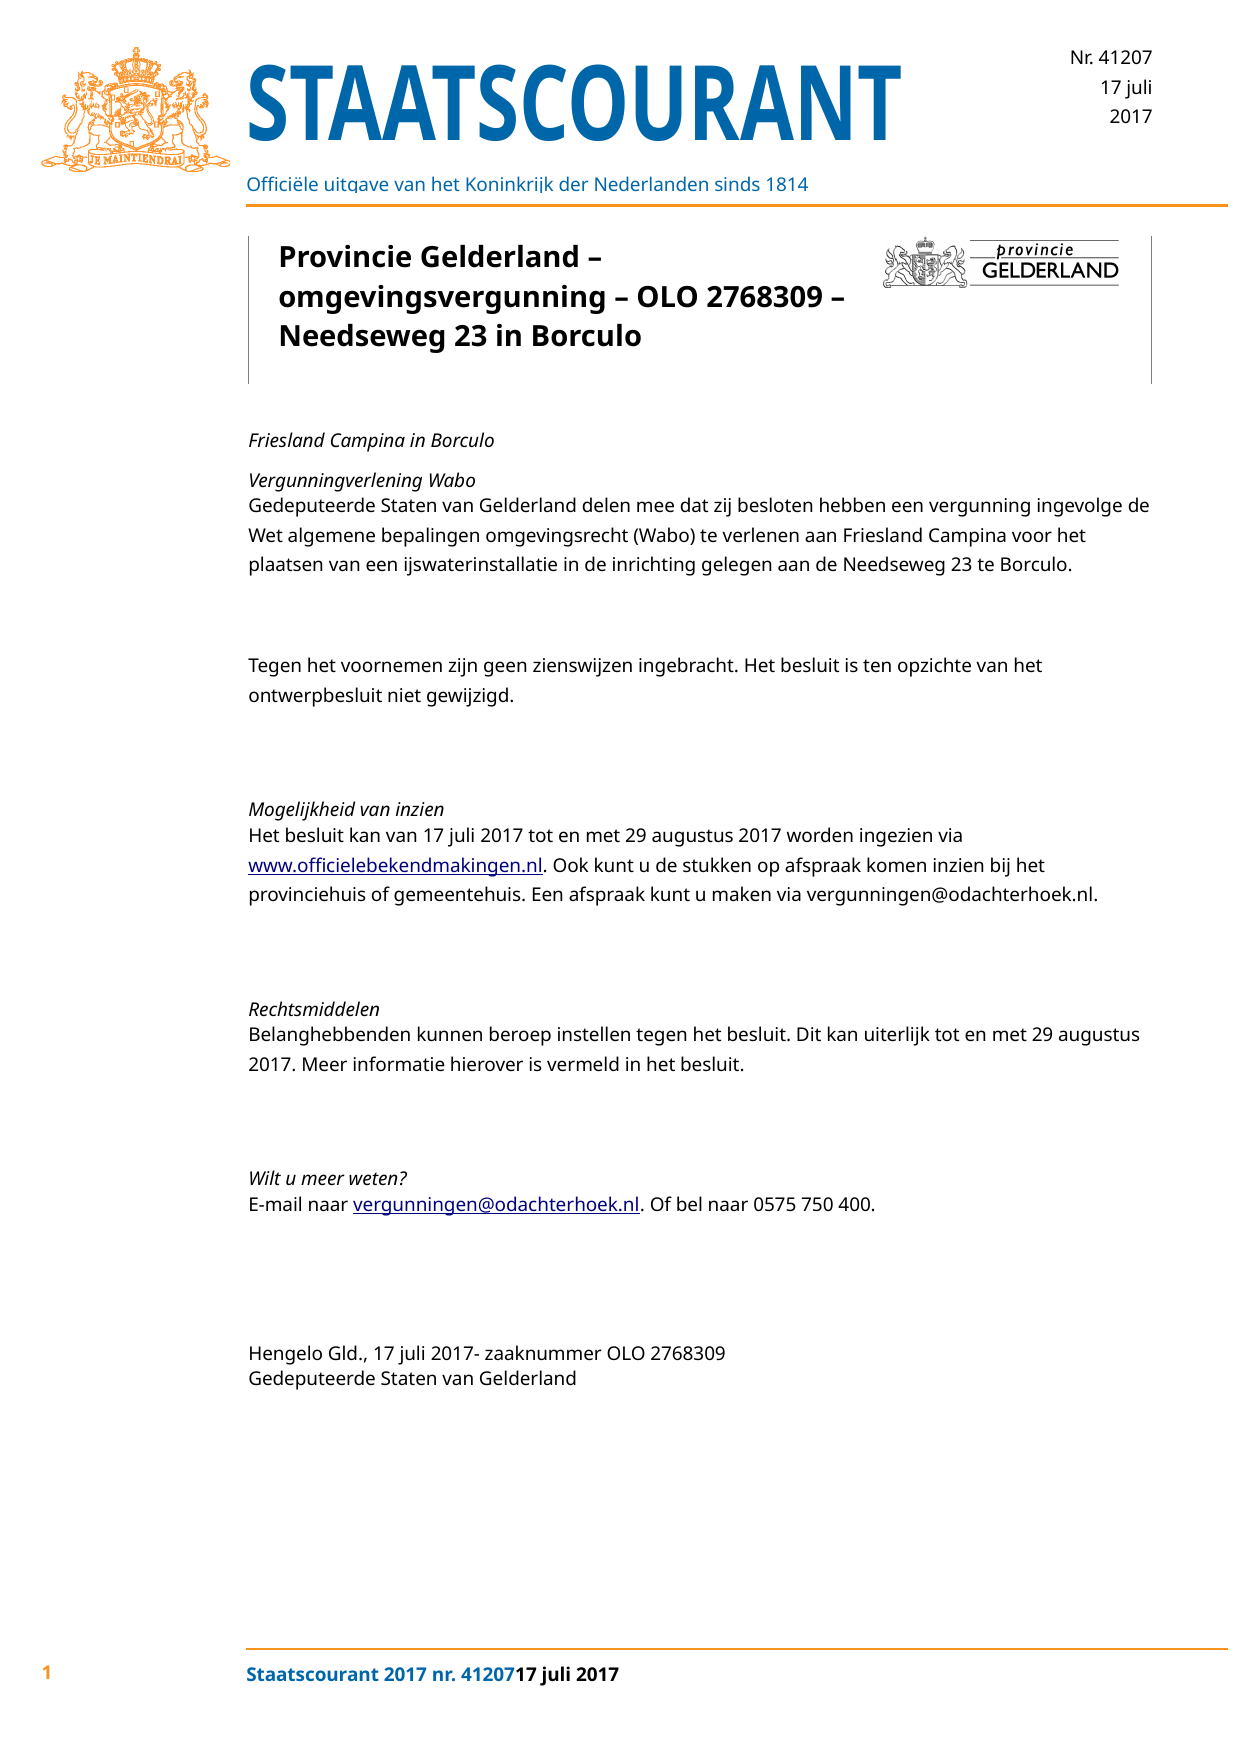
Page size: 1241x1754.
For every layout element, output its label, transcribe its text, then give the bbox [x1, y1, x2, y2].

text E-mail naar vergunningen@odachterhoek.nl. Of bel naar 0575 750 400. [248, 1191, 1152, 1217]
picture [882, 236, 1119, 290]
table_header Provincie Gelderland – omgevingsvergunning – OLO 2768309 – Needseweg 23 in Borculo [249, 236, 850, 384]
text Friesland Campina in Borculo [248, 427, 1152, 453]
text Mogelijkheid van inzien [248, 796, 1152, 822]
text Wilt u meer weten? [248, 1165, 1152, 1191]
picture [41, 47, 231, 172]
text Gedeputeerde Staten van Gelderland delen mee dat zij besloten hebben een vergunning ingevolge de Wet algemene bepalingen omgevingsrecht (Wabo) te verlenen aan Friesland Campina voor het plaatsen van een ijswaterinstallatie in de inrichting gelegen aan de Needseweg 23 te Borculo. [248, 492, 1152, 577]
text Belanghebbenden kunnen beroep instellen tegen het besluit. Dit kan uiterlijk tot en met 29 augustus 2017. Meer informatie hierover is vermeld in het besluit. [248, 1021, 1152, 1077]
text Hengelo Gld., 17 juli 2017- zaaknummer OLO 2768309 [248, 1340, 1152, 1366]
text Rechtsmiddelen [248, 996, 1152, 1021]
table_header [850, 236, 1151, 384]
text Het besluit kan van 17 juli 2017 tot en met 29 augustus 2017 worden ingezien via www.officielebekendmakingen.nl. Ook kunt u de stukken op afspraak komen inzien bij het provinciehuis of gemeentehuis. Een afspraak kunt u maken via vergunningen@odachterhoek.nl. [248, 822, 1152, 907]
text Vergunningverlening Wabo [248, 467, 1152, 492]
text Gedeputeerde Staten van Gelderland [248, 1366, 1152, 1391]
text Tegen het voornemen zijn geen zienswijzen ingebracht. Het besluit is ten opzichte van het ontwerpbesluit niet gewijzigd. [248, 652, 1152, 708]
